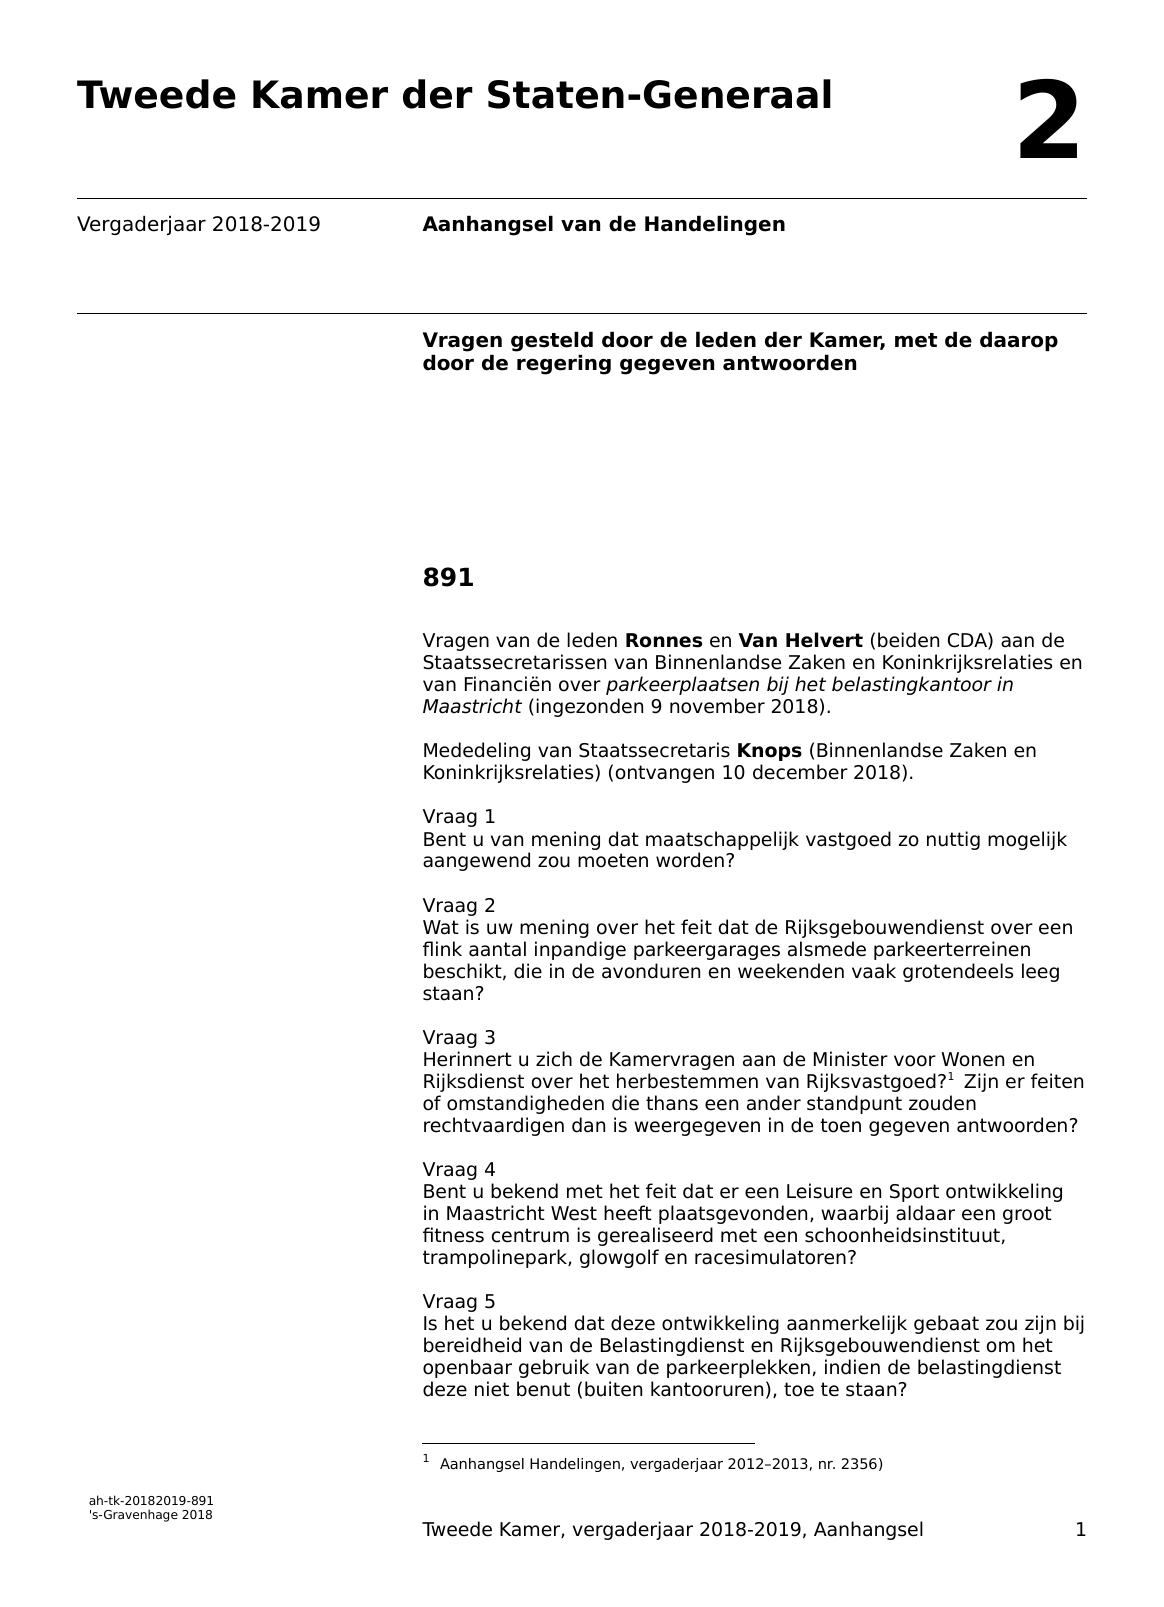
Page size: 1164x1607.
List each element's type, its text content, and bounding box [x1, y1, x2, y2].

table_cell [77, 314, 422, 375]
text Wat is uw mening over het feit dat de Rijksgebouwendienst over een flink aantal inpandige parkeergarages alsmede parkeerterreinen beschikt, die in de avonduren en weekenden vaak grotendeels leeg staan? [422, 917, 1087, 1004]
text Vraag 4 [422, 1159, 1087, 1181]
table_cell Vragen gesteld door de leden der Kamer, met de daarop door de regering gegeven antwoorden [422, 314, 1087, 375]
text Vragen van de leden Ronnes en Van Helvert (beiden CDA) aan de Staatssecretarissen van Binnenlandse Zaken en Koninkrijksrelaties en van Financiën over parkeerplaatsen bij het belastingkantoor in Maastricht (ingezonden 9 november 2018). [422, 630, 1087, 718]
text Herinnert u zich de Kamervragen aan de Minister voor Wonen en Rijksdienst over het herbestemmen van Rijksvastgoed? Zijn er feiten of omstandigheden die thans een ander standpunt zouden rechtvaardigen dan is weergegeven in de toen gegeven antwoorden? [422, 1049, 1087, 1137]
table_cell Vergaderjaar 2018-2019 [77, 199, 422, 313]
table_header 2 [886, 59, 1087, 198]
text Vraag 3 [422, 1027, 1087, 1049]
text Vraag 1 [422, 806, 1087, 828]
table_cell Aanhangsel van de Handelingen [422, 199, 1087, 313]
text 891 [422, 563, 1087, 592]
text Mededeling van Staatssecretaris Knops (Binnenlandse Zaken en Koninkrijksrelaties) (ontvangen 10 december 2018). [422, 740, 1087, 784]
text 's-Gravenhage 2018 [88, 1508, 323, 1522]
text Aanhangsel Handelingen, vergaderjaar 2012–2013, nr. 2356) [422, 1452, 1087, 1474]
text Vraag 5 [422, 1291, 1087, 1313]
text Bent u bekend met het feit dat er een Leisure en Sport ontwikkeling in Maastricht West heeft plaatsgevonden, waarbij aldaar een groot fitness centrum is gerealiseerd met een schoonheidsinstituut, trampolinepark, glowgolf en racesimulatoren? [422, 1181, 1087, 1269]
text ah-tk-20182019-891 [88, 1494, 323, 1508]
text Bent u van mening dat maatschappelijk vastgoed zo nuttig mogelijk aangewend zou moeten worden? [422, 828, 1087, 872]
text Vraag 2 [422, 894, 1087, 917]
text Is het u bekend dat deze ontwikkeling aanmerkelijk gebaat zou zijn bij bereidheid van de Belastingdienst en Rijksgebouwendienst om het openbaar gebruik van de parkeerplekken, indien de belastingdienst deze niet benut (buiten kantooruren), toe te staan? [422, 1313, 1087, 1401]
table_header Tweede Kamer der Staten-Generaal [77, 59, 886, 198]
